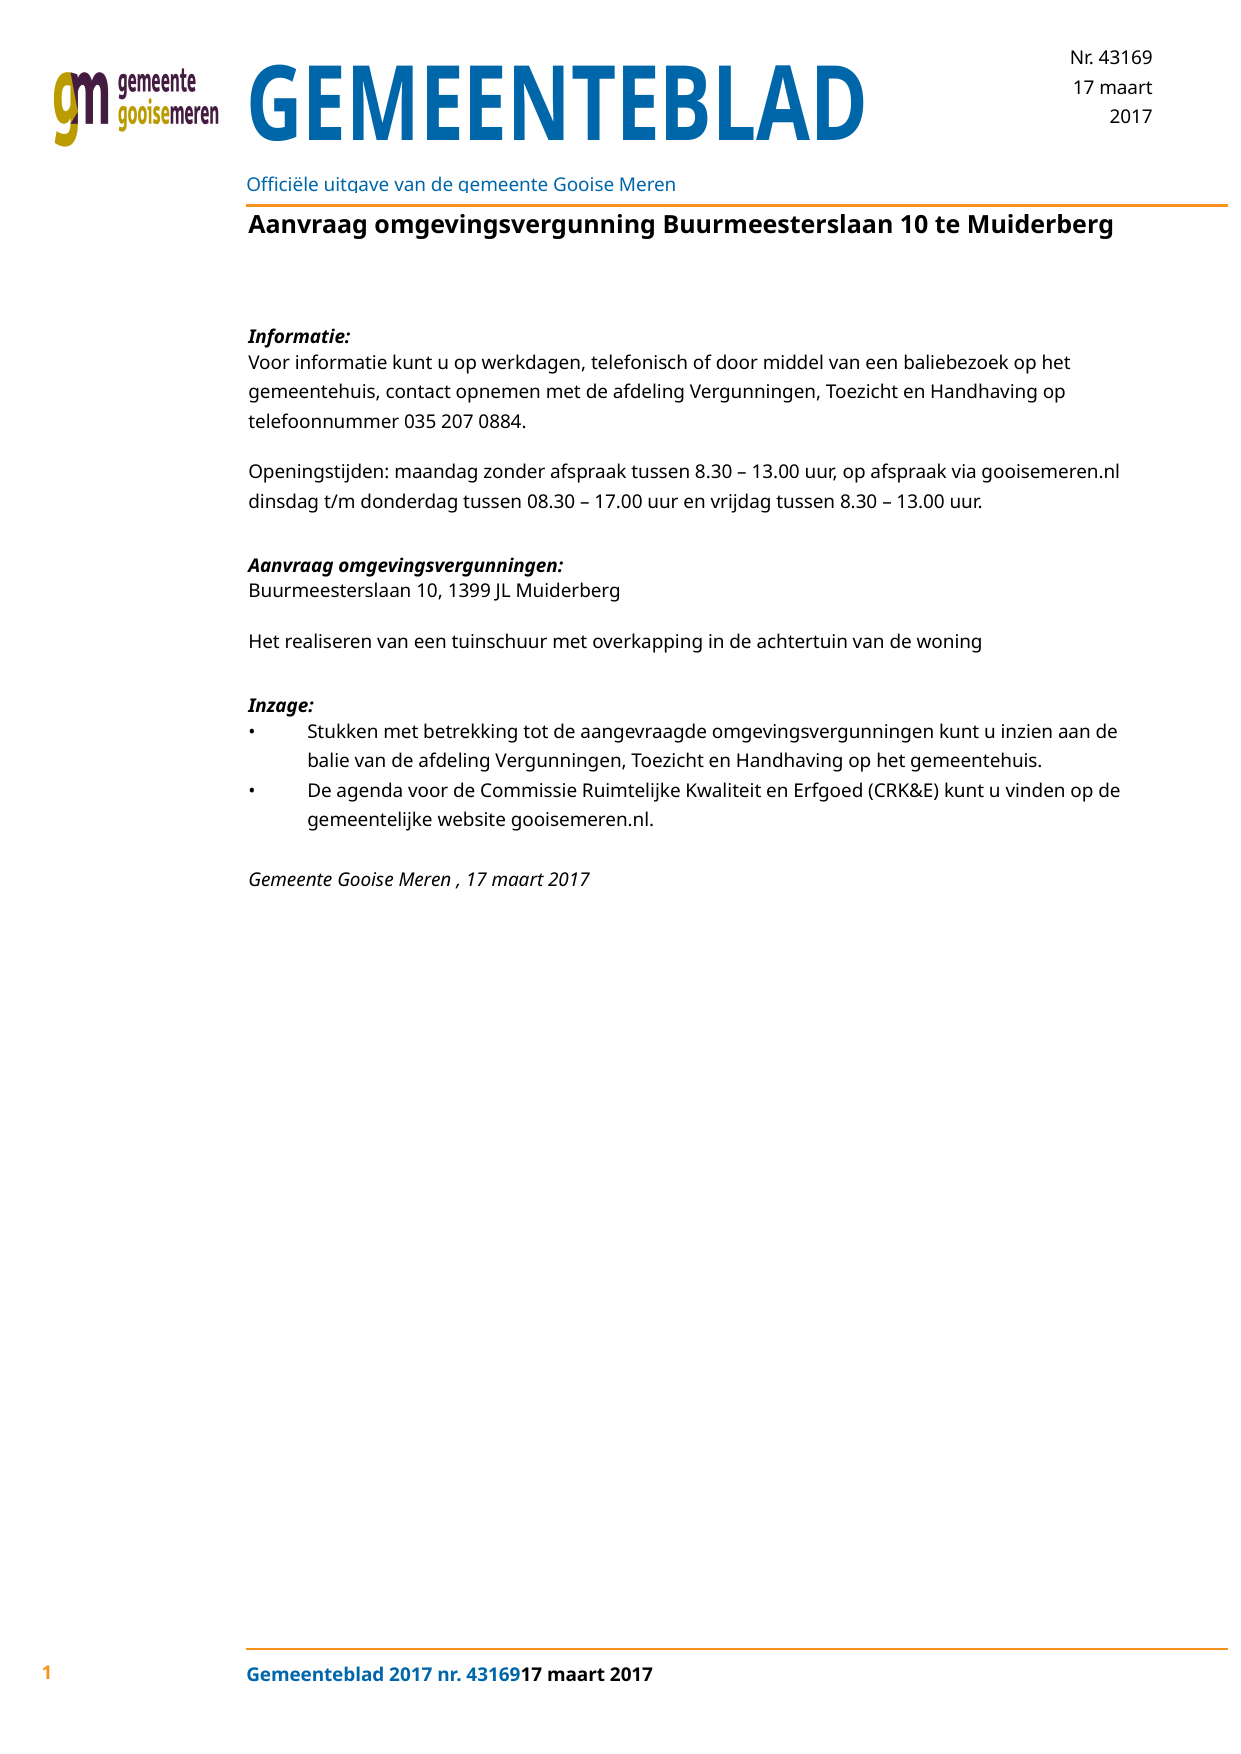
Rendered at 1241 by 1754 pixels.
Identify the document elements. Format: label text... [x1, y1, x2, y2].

text Openingstijden: maandag zonder afspraak tussen 8.30 – 13.00 uur, op afspraak via gooisemeren.nl dinsdag t/m donderdag tussen 08.30 – 17.00 uur en vrijdag tussen 8.30 – 13.00 uur. [248, 458, 1152, 514]
text Gemeente Gooise Meren , 17 maart 2017 [248, 866, 1152, 891]
text Buurmeesterslaan 10, 1399 JL Muiderberg [248, 578, 1152, 603]
text Informatie: [248, 323, 1152, 349]
list De agenda voor de Commissie Ruimtelijke Kwaliteit en Erfgoed (CRK&E) kunt u vinden op de gemeentelijke website gooisemeren.nl. [248, 777, 1152, 832]
list Stukken met betrekking tot de aangevraagde omgevingsvergunningen kunt u inzien aan de balie van de afdeling Vergunningen, Toezicht en Handhaving op het gemeentehuis. [248, 718, 1152, 773]
text Aanvraag omgevingsvergunning Buurmeesterslaan 10 te Muiderberg [248, 207, 1152, 241]
text Inzage: [248, 692, 1152, 718]
text Het realiseren van een tuinschuur met overkapping in de achtertuin van de woning [248, 628, 1152, 654]
text Voor informatie kunt u op werkdagen, telefonisch of door middel van een baliebezoek op het gemeentehuis, contact opnemen met de afdeling Vergunningen, Toezicht en Handhaving op telefoonnummer 035 207 0884. [248, 349, 1152, 434]
text Aanvraag omgevingsvergunningen: [248, 552, 1152, 578]
picture [41, 47, 231, 172]
